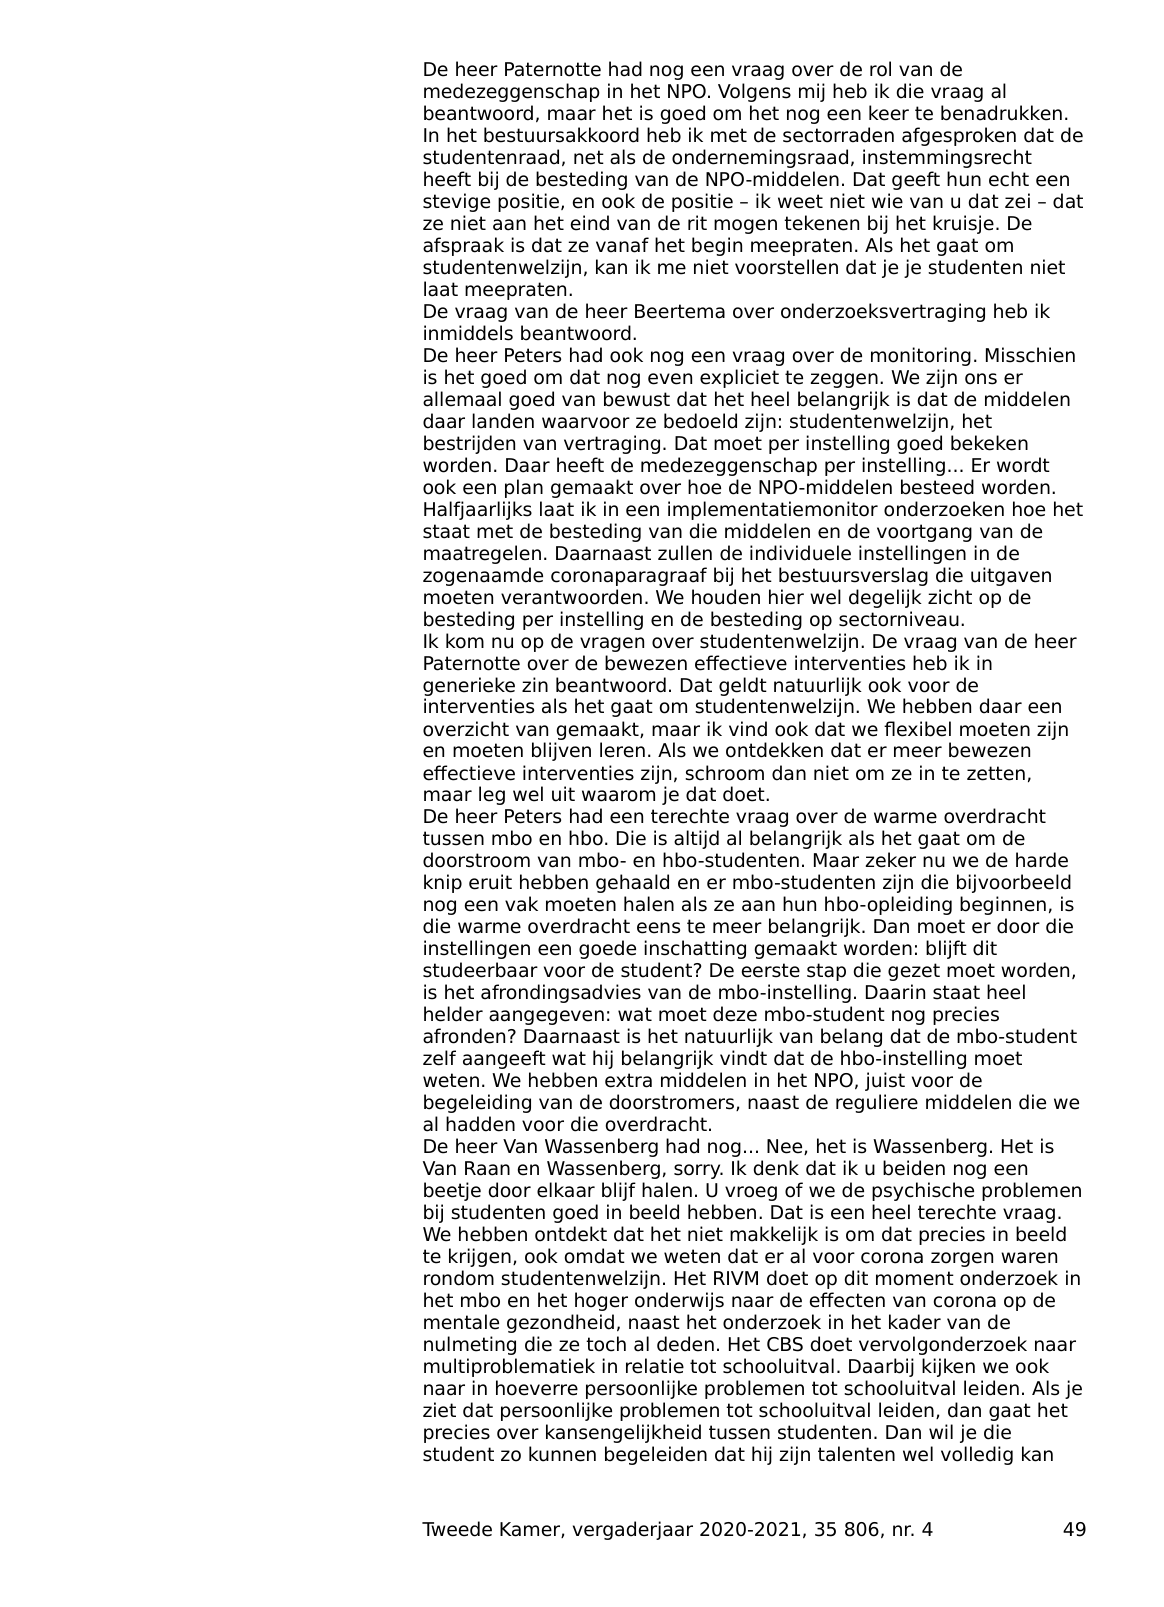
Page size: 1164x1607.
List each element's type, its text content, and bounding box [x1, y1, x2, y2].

text De vraag van de heer Beertema over onderzoeksvertraging heb ik inmiddels beantwoord. [422, 301, 1087, 345]
text De heer Peters had een terechte vraag over de warme overdracht tussen mbo en hbo. Die is altijd al belangrijk als het gaat om de doorstroom van mbo- en hbo-studenten. Maar zeker nu we de harde knip eruit hebben gehaald en er mbo-studenten zijn die bijvoorbeeld nog een vak moeten halen als ze aan hun hbo-opleiding beginnen, is die warme overdracht eens te meer belangrijk. Dan moet er door die instellingen een goede inschatting gemaakt worden: blijft dit studeerbaar voor de student? De eerste stap die gezet moet worden, is het afrondingsadvies van de mbo-instelling. Daarin staat heel helder aangegeven: wat moet deze mbo-student nog precies afronden? Daarnaast is het natuurlijk van belang dat de mbo-student zelf aangeeft wat hij belangrijk vindt dat de hbo-instelling moet weten. We hebben extra middelen in het NPO, juist voor de begeleiding van de doorstromers, naast de reguliere middelen die we al hadden voor die overdracht. [422, 806, 1087, 1136]
text De heer Van Wassenberg had nog... Nee, het is Wassenberg. Het is Van Raan en Wassenberg, sorry. Ik denk dat ik u beiden nog een beetje door elkaar blijf halen. U vroeg of we de psychische problemen bij studenten goed in beeld hebben. Dat is een heel terechte vraag. We hebben ontdekt dat het niet makkelijk is om dat precies in beeld te krijgen, ook omdat we weten dat er al voor corona zorgen waren rondom studentenwelzijn. Het RIVM doet op dit moment onderzoek in het mbo en het hoger onderwijs naar de effecten van corona op de mentale gezondheid, naast het onderzoek in het kader van de nulmeting die ze toch al deden. Het CBS doet vervolgonderzoek naar multiproblematiek in relatie tot schooluitval. Daarbij kijken we ook naar in hoeverre persoonlijke problemen tot schooluitval leiden. Als je ziet dat persoonlijke problemen tot schooluitval leiden, dan gaat het precies over kansengelijkheid tussen studenten. Dan wil je die student zo kunnen begeleiden dat hij zijn talenten wel volledig kan [422, 1136, 1087, 1466]
text De heer Paternotte had nog een vraag over de rol van de medezeggenschap in het NPO. Volgens mij heb ik die vraag al beantwoord, maar het is goed om het nog een keer te benadrukken. In het bestuursakkoord heb ik met de sectorraden afgesproken dat de studentenraad, net als de ondernemingsraad, instemmingsrecht heeft bij de besteding van de NPO-middelen. Dat geeft hun echt een stevige positie, en ook de positie – ik weet niet wie van u dat zei – dat ze niet aan het eind van de rit mogen tekenen bij het kruisje. De afspraak is dat ze vanaf het begin meepraten. Als het gaat om studentenwelzijn, kan ik me niet voorstellen dat je je studenten niet laat meepraten. [422, 59, 1087, 301]
text De heer Peters had ook nog een vraag over de monitoring. Misschien is het goed om dat nog even expliciet te zeggen. We zijn ons er allemaal goed van bewust dat het heel belangrijk is dat de middelen daar landen waarvoor ze bedoeld zijn: studentenwelzijn, het bestrijden van vertraging. Dat moet per instelling goed bekeken worden. Daar heeft de medezeggenschap per instelling... Er wordt ook een plan gemaakt over hoe de NPO-middelen besteed worden. Halfjaarlijks laat ik in een implementatiemonitor onderzoeken hoe het staat met de besteding van die middelen en de voortgang van de maatregelen. Daarnaast zullen de individuele instellingen in de zogenaamde coronaparagraaf bij het bestuursverslag die uitgaven moeten verantwoorden. We houden hier wel degelijk zicht op de besteding per instelling en de besteding op sectorniveau. [422, 345, 1087, 631]
text Ik kom nu op de vragen over studentenwelzijn. De vraag van de heer Paternotte over de bewezen effectieve interventies heb ik in generieke zin beantwoord. Dat geldt natuurlijk ook voor de interventies als het gaat om studentenwelzijn. We hebben daar een overzicht van gemaakt, maar ik vind ook dat we flexibel moeten zijn en moeten blijven leren. Als we ontdekken dat er meer bewezen effectieve interventies zijn, schroom dan niet om ze in te zetten, maar leg wel uit waarom je dat doet. [422, 631, 1087, 806]
